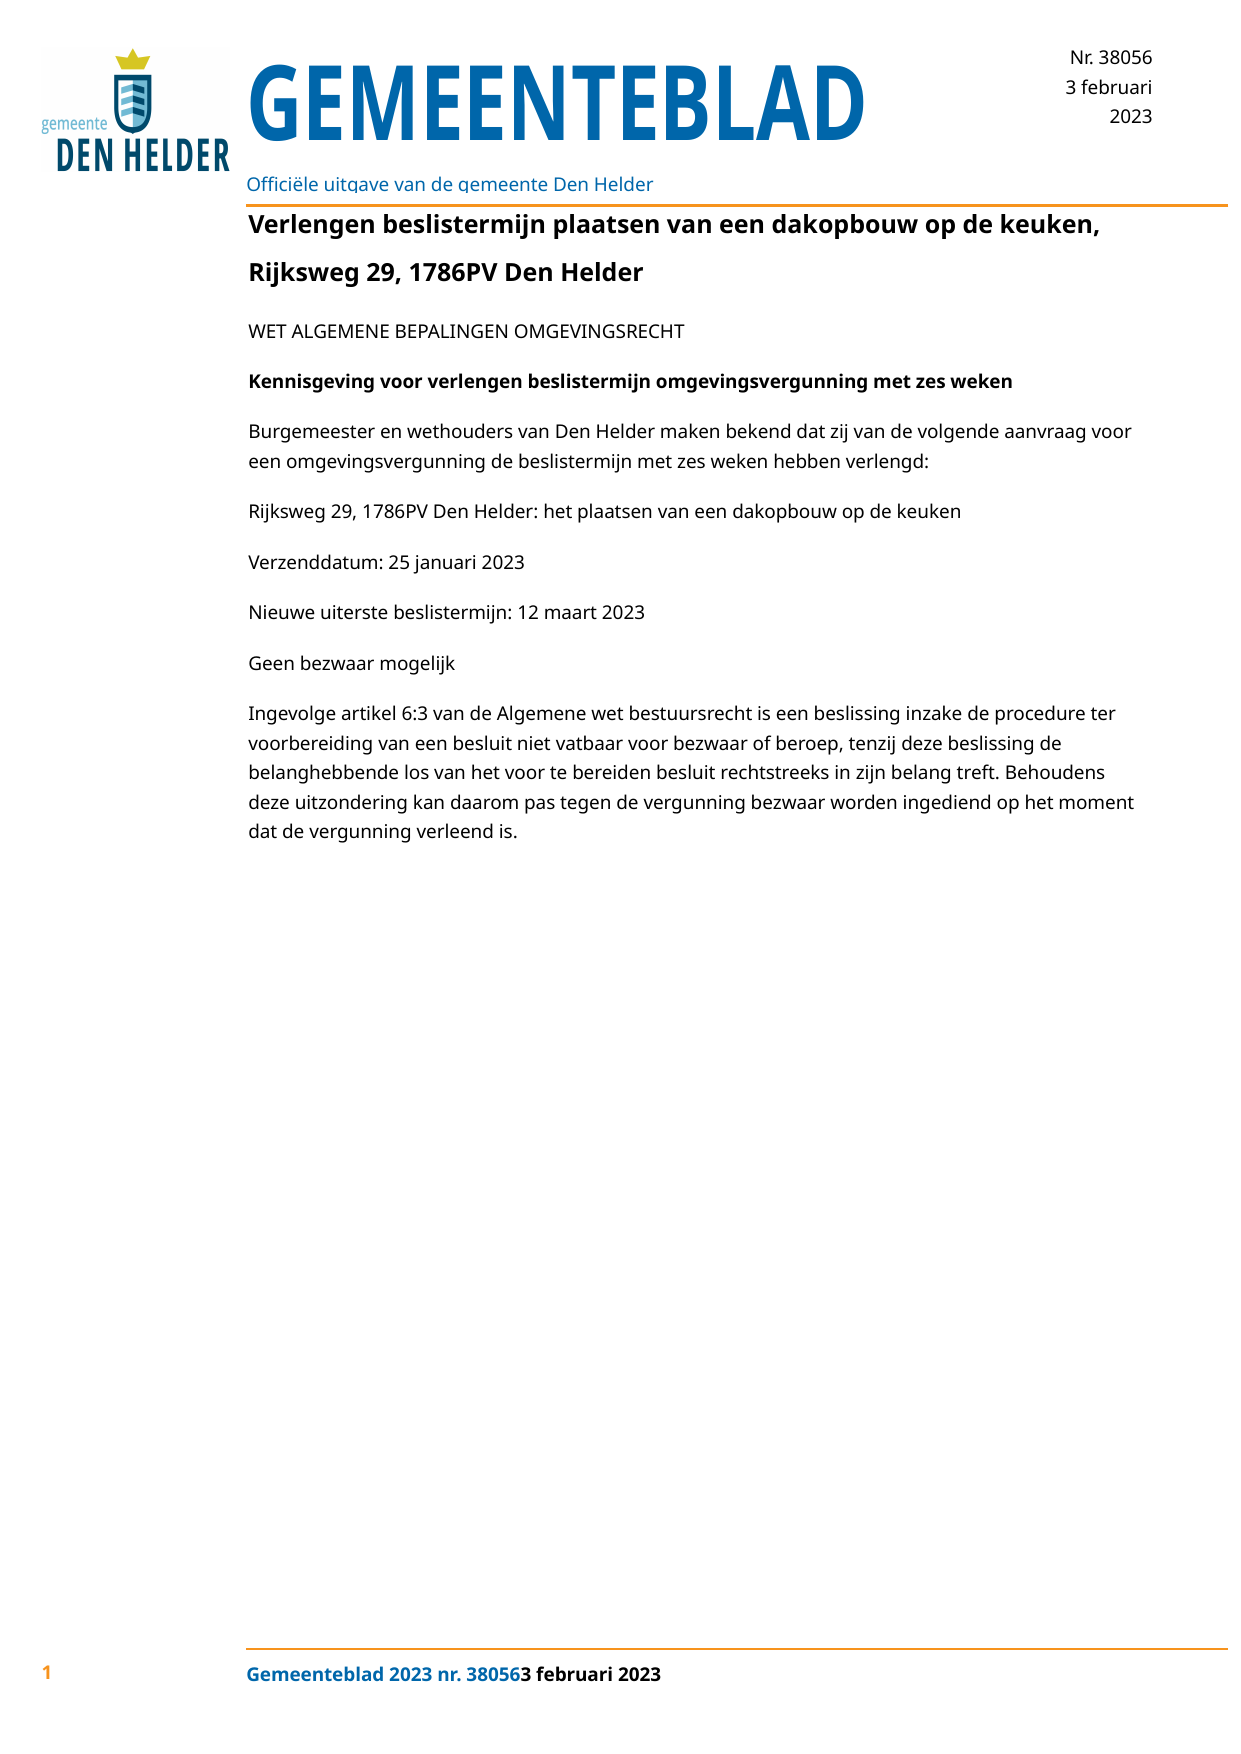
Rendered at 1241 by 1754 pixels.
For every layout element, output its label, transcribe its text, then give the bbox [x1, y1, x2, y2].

picture [100, 154, 106, 172]
text WET ALGEMENE BEPALINGEN OMGEVINGSRECHT [248, 318, 1152, 344]
text Verzenddatum: 25 januari 2023 [248, 549, 1152, 575]
picture [220, 160, 224, 172]
picture [41, 47, 231, 172]
picture [182, 144, 187, 165]
text Geen bezwaar mogelijk [248, 650, 1152, 676]
text Nieuwe uiterste beslistermijn: 12 maart 2023 [248, 599, 1152, 625]
text Ingevolge artikel 6:3 van de Algemene wet bestuursrecht is een beslissing inzake de procedure ter voorbereiding van een besluit niet vatbaar voor bezwaar of beroep, tenzij deze beslissing de belanghebbende los van het voor te bereiden besluit rechtstreeks in zijn belang treft. Behoudens deze uitzondering kan daarom pas tegen de vergunning bezwaar worden ingediend op het moment dat de vergunning verleend is. [248, 700, 1152, 844]
picture [63, 144, 68, 165]
picture [130, 157, 135, 172]
text Burgemeester en wethouders van Den Helder maken bekend dat zij van de volgende aanvraag voor een omgevingsvergunning de beslistermijn met zes weken hebben verlengd: [248, 419, 1152, 474]
text Rijksweg 29, 1786PV Den Helder: het plaatsen van een dakopbouw op de keuken [248, 499, 1152, 524]
text Kennisgeving voor verlengen beslistermijn omgevingsvergunning met zes weken [248, 368, 1152, 394]
text Verlengen beslistermijn plaatsen van een dakopbouw op de keuken, Rijksweg 29, 1786PV Den Helder [248, 207, 1152, 288]
